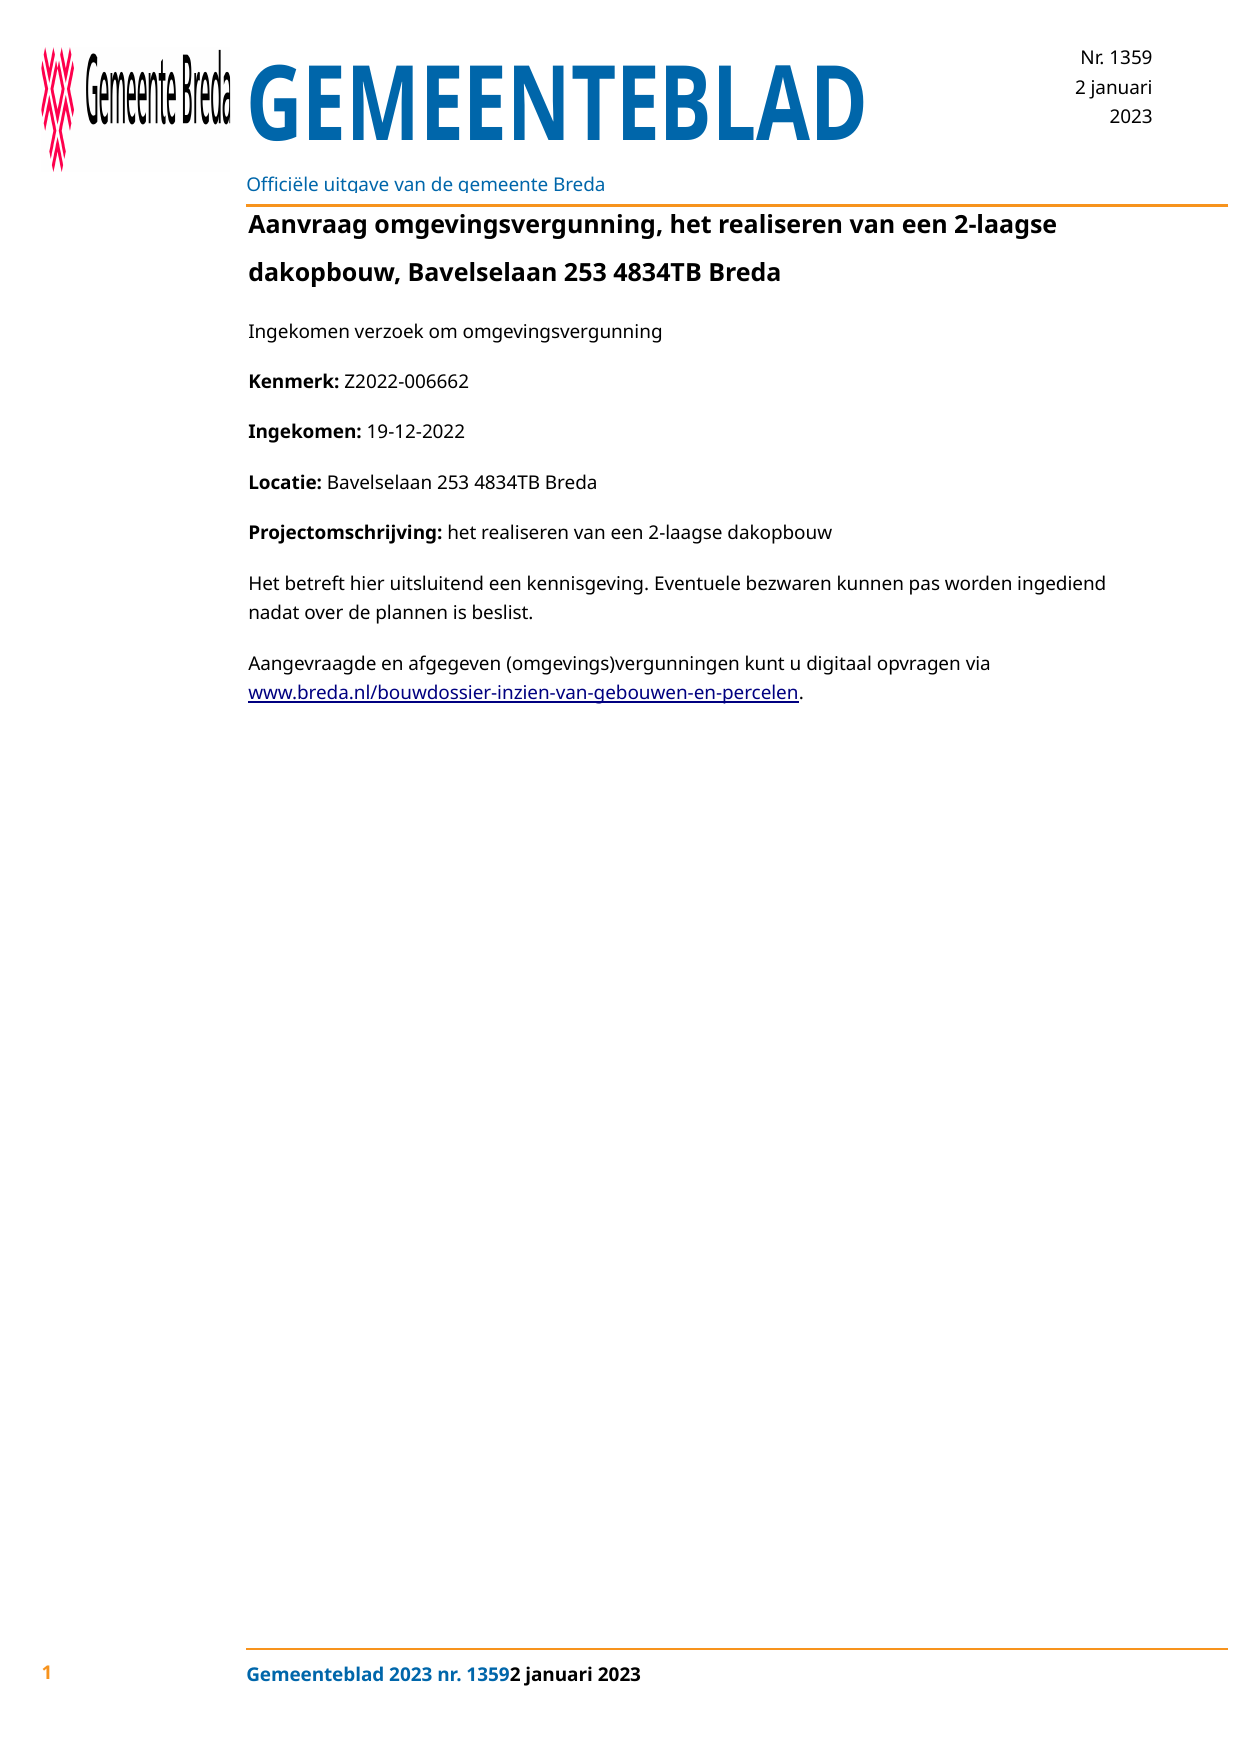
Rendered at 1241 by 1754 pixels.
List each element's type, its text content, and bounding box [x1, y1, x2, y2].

picture [41, 47, 231, 172]
text Locatie: Bavelselaan 253 4834TB Breda [248, 469, 1152, 495]
text Aangevraagde en afgegeven (omgevings)vergunningen kunt u digitaal opvragen via www.breda.nl/bouwdossier-inzien-van-gebouwen-en-percelen. [248, 650, 1152, 705]
text Kenmerk: Z2022-006662 [248, 368, 1152, 394]
text Het betreft hier uitsluitend een kennisgeving. Eventuele bezwaren kunnen pas worden ingediend nadat over de plannen is beslist. [248, 570, 1152, 625]
text Ingekomen: 19-12-2022 [248, 419, 1152, 444]
text Ingekomen verzoek om omgevingsvergunning [248, 318, 1152, 344]
text Projectomschrijving: het realiseren van een 2-laagse dakopbouw [248, 519, 1152, 545]
text Aanvraag omgevingsvergunning, het realiseren van een 2-laagse dakopbouw, Bavelselaan 253 4834TB Breda [248, 207, 1152, 288]
